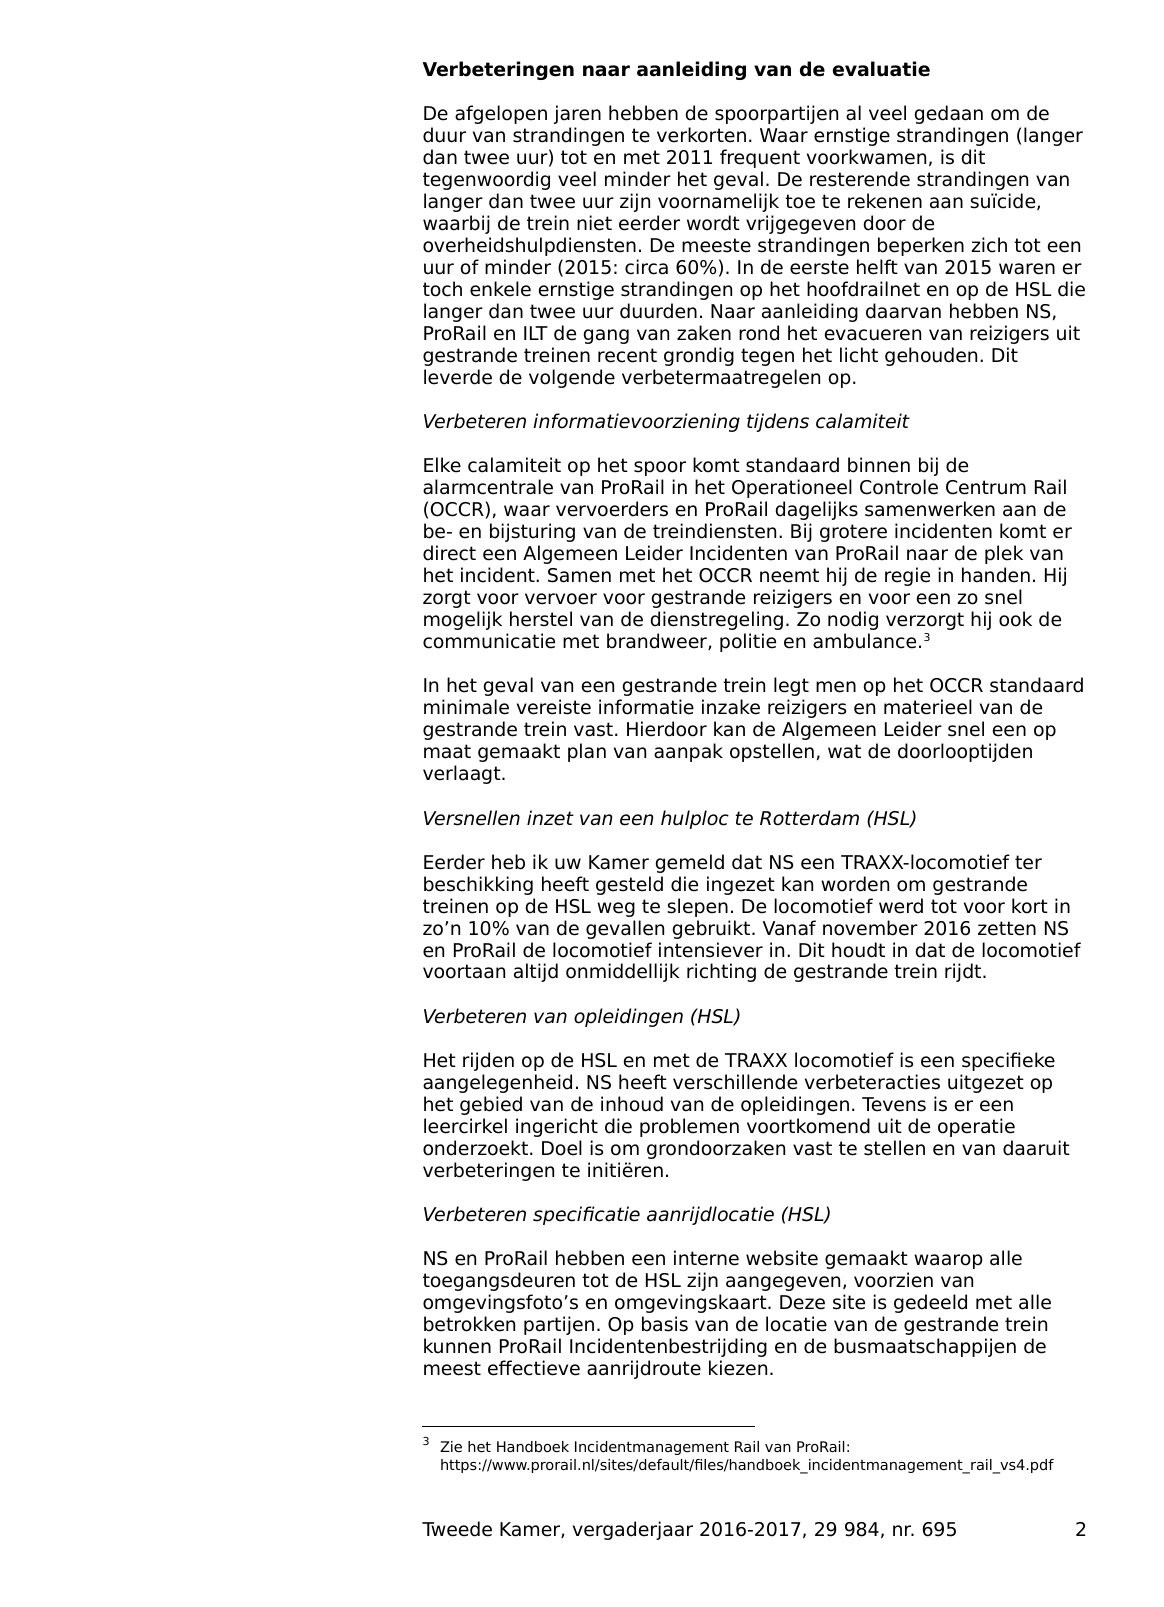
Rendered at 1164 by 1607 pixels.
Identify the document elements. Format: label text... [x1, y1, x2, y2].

subtitle Verbeteren specificatie aanrijdlocatie (HSL) [422, 1204, 1087, 1226]
text NS en ProRail hebben een interne website gemaakt waarop alle toegangsdeuren tot de HSL zijn aangegeven, voorzien van omgevingsfoto’s en omgevingskaart. Deze site is gedeeld met alle betrokken partijen. Op basis van de locatie van de gestrande trein kunnen ProRail Incidentenbestrijding en de busmaatschappijen de meest effectieve aanrijdroute kiezen. [422, 1248, 1087, 1380]
text In het geval van een gestrande trein legt men op het OCCR standaard minimale vereiste informatie inzake reizigers en materieel van de gestrande trein vast. Hierdoor kan de Algemeen Leider snel een op maat gemaakt plan van aanpak opstellen, wat de doorlooptijden verlaagt. [422, 675, 1087, 785]
text Eerder heb ik uw Kamer gemeld dat NS een TRAXX-locomotief ter beschikking heeft gesteld die ingezet kan worden om gestrande treinen op de HSL weg te slepen. De locomotief werd tot voor kort in zo’n 10% van de gevallen gebruikt. Vanaf november 2016 zetten NS en ProRail de locomotief intensiever in. Dit houdt in dat de locomotief voortaan altijd onmiddellijk richting de gestrande trein rijdt. [422, 852, 1087, 983]
text Het rijden op de HSL en met de TRAXX locomotief is een specifieke aangelegenheid. NS heeft verschillende verbeteracties uitgezet op het gebied van de inhoud van de opleidingen. Tevens is er een leercirkel ingericht die problemen voortkomend uit de operatie onderzoekt. Doel is om grondoorzaken vast te stellen en van daaruit verbeteringen te initiëren. [422, 1050, 1087, 1182]
text Elke calamiteit op het spoor komt standaard binnen bij de alarmcentrale van ProRail in het Operationeel Controle Centrum Rail (OCCR), waar vervoerders en ProRail dagelijks samenwerken aan de be- en bijsturing van de treindiensten. Bij grotere incidenten komt er direct een Algemeen Leider Incidenten van ProRail naar de plek van het incident. Samen met het OCCR neemt hij de regie in handen. Hij zorgt voor vervoer voor gestrande reizigers en voor een zo snel mogelijk herstel van de dienstregeling. Zo nodig verzorgt hij ook de communicatie met brandweer, politie en ambulance. [422, 455, 1087, 653]
text Zie het Handboek Incidentmanagement Rail van ProRail: https://www.prorail.nl/sites/default/files/handboek_incidentmanagement_rail_vs4.pdf [422, 1435, 1087, 1474]
subtitle Verbeteren van opleidingen (HSL) [422, 1006, 1087, 1028]
subtitle Versnellen inzet van een hulploc te Rotterdam (HSL) [422, 807, 1087, 829]
subtitle Verbeteringen naar aanleiding van de evaluatie [422, 59, 1087, 81]
subtitle Verbeteren informatievoorziening tijdens calamiteit [422, 411, 1087, 433]
text De afgelopen jaren hebben de spoorpartijen al veel gedaan om de duur van strandingen te verkorten. Waar ernstige strandingen (langer dan twee uur) tot en met 2011 frequent voorkwamen, is dit tegenwoordig veel minder het geval. De resterende strandingen van langer dan twee uur zijn voornamelijk toe te rekenen aan suïcide, waarbij de trein niet eerder wordt vrijgegeven door de overheidshulpdiensten. De meeste strandingen beperken zich tot een uur of minder (2015: circa 60%). In de eerste helft van 2015 waren er toch enkele ernstige strandingen op het hoofdrailnet en op de HSL die langer dan twee uur duurden. Naar aanleiding daarvan hebben NS, ProRail en ILT de gang van zaken rond het evacueren van reizigers uit gestrande treinen recent grondig tegen het licht gehouden. Dit leverde de volgende verbetermaatregelen op. [422, 103, 1087, 389]
